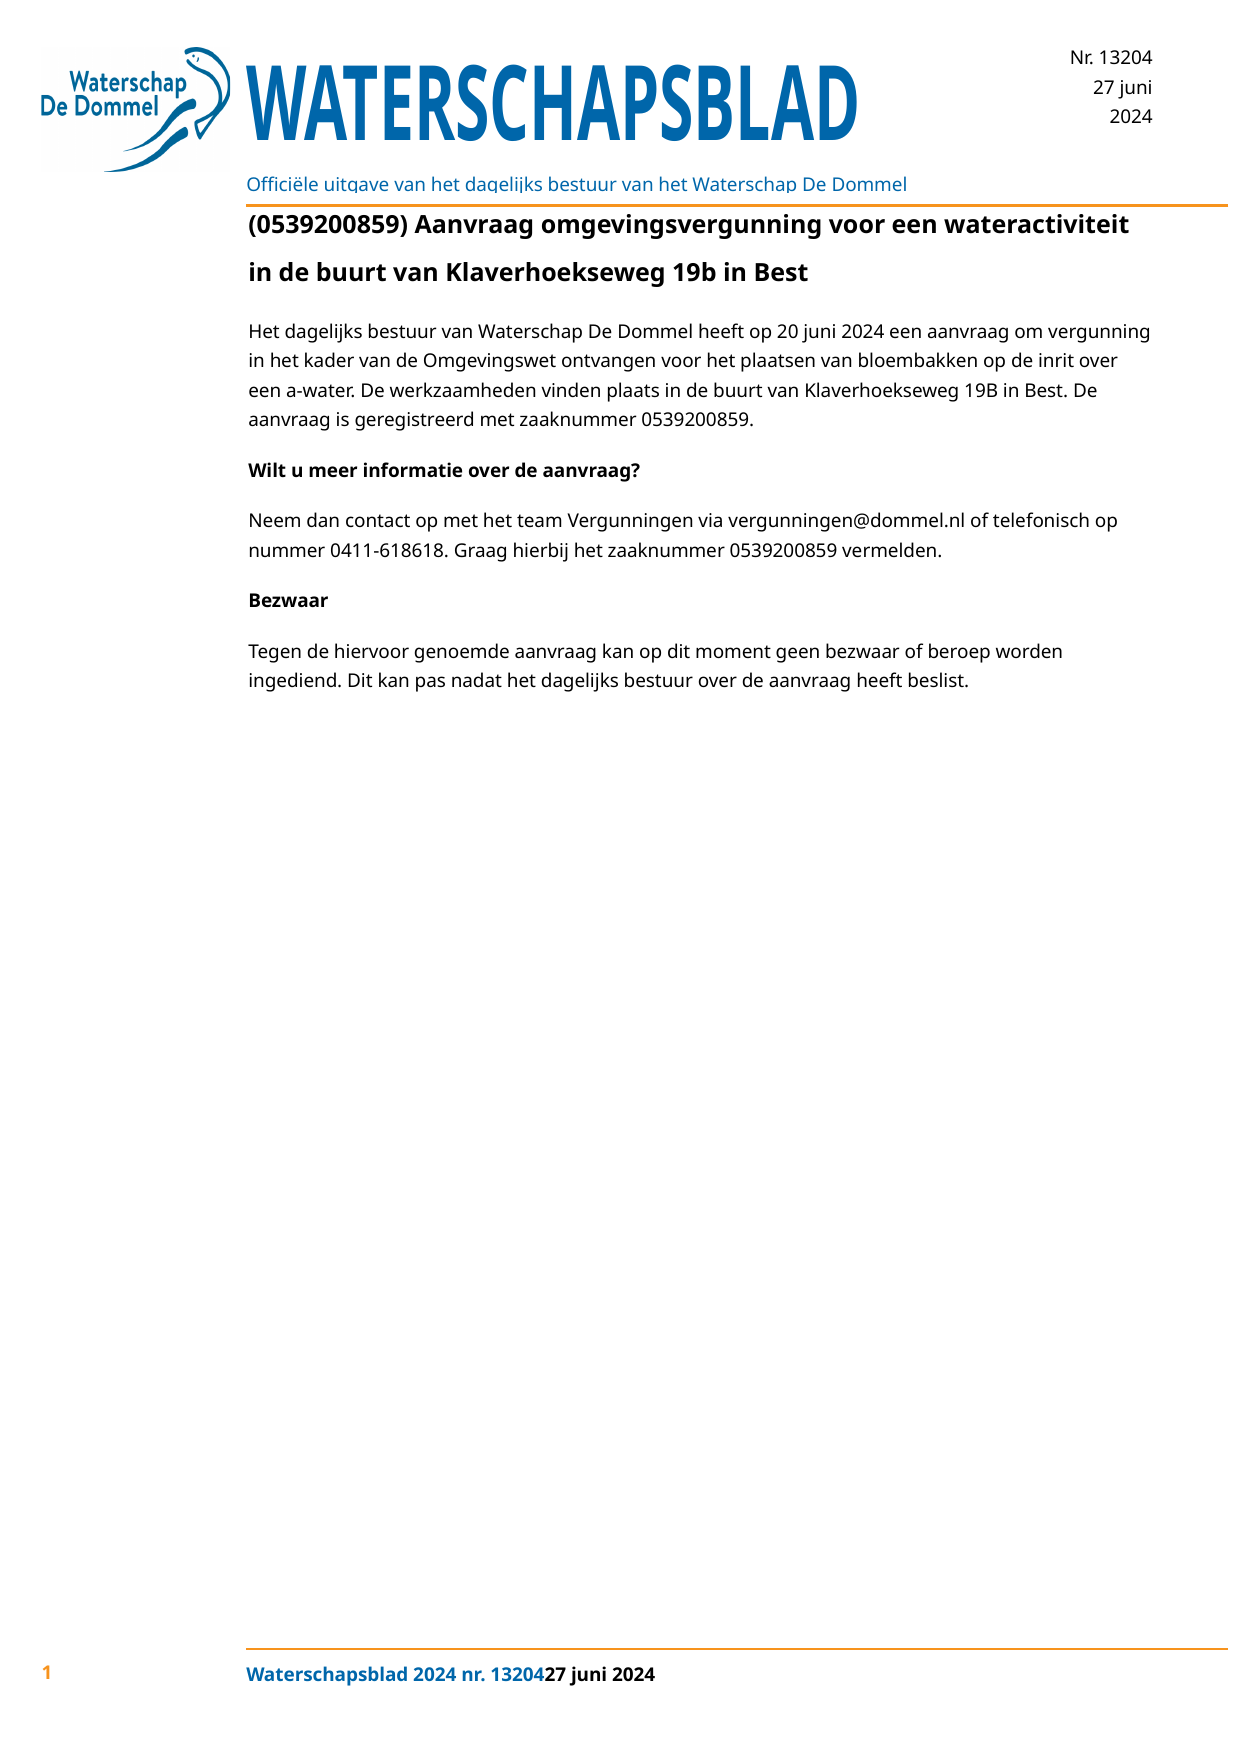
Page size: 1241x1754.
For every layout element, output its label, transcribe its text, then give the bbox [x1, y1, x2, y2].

text Tegen de hiervoor genoemde aanvraag kan op dit moment geen bezwaar of beroep worden ingediend. Dit kan pas nadat het dagelijks bestuur over de aanvraag heeft beslist. [248, 638, 1152, 693]
picture [198, 118, 210, 131]
text Wilt u meer informatie over de aanvraag? [248, 457, 1152, 483]
text Bezwaar [248, 587, 1152, 613]
picture [41, 47, 231, 172]
picture [204, 47, 231, 76]
text Het dagelijks bestuur van Waterschap De Dommel heeft op 20 juni 2024 een aanvraag om vergunning in het kader van de Omgevingswet ontvangen voor het plaatsen van bloembakken op de inrit over een a-water. De werkzaamheden vinden plaats in de buurt van Klaverhoekseweg 19B in Best. De aanvraag is geregistreerd met zaaknummer 0539200859. [248, 318, 1152, 432]
text (0539200859) Aanvraag omgevingsvergunning voor een wateractiviteit in de buurt van Klaverhoekseweg 19b in Best [248, 207, 1152, 288]
picture [45, 99, 51, 111]
text Neem dan contact op met het team Vergunningen via vergunningen@dommel.nl of telefonisch op nummer 0411-618618. Graag hierbij het zaaknummer 0539200859 vermelden. [248, 507, 1152, 563]
